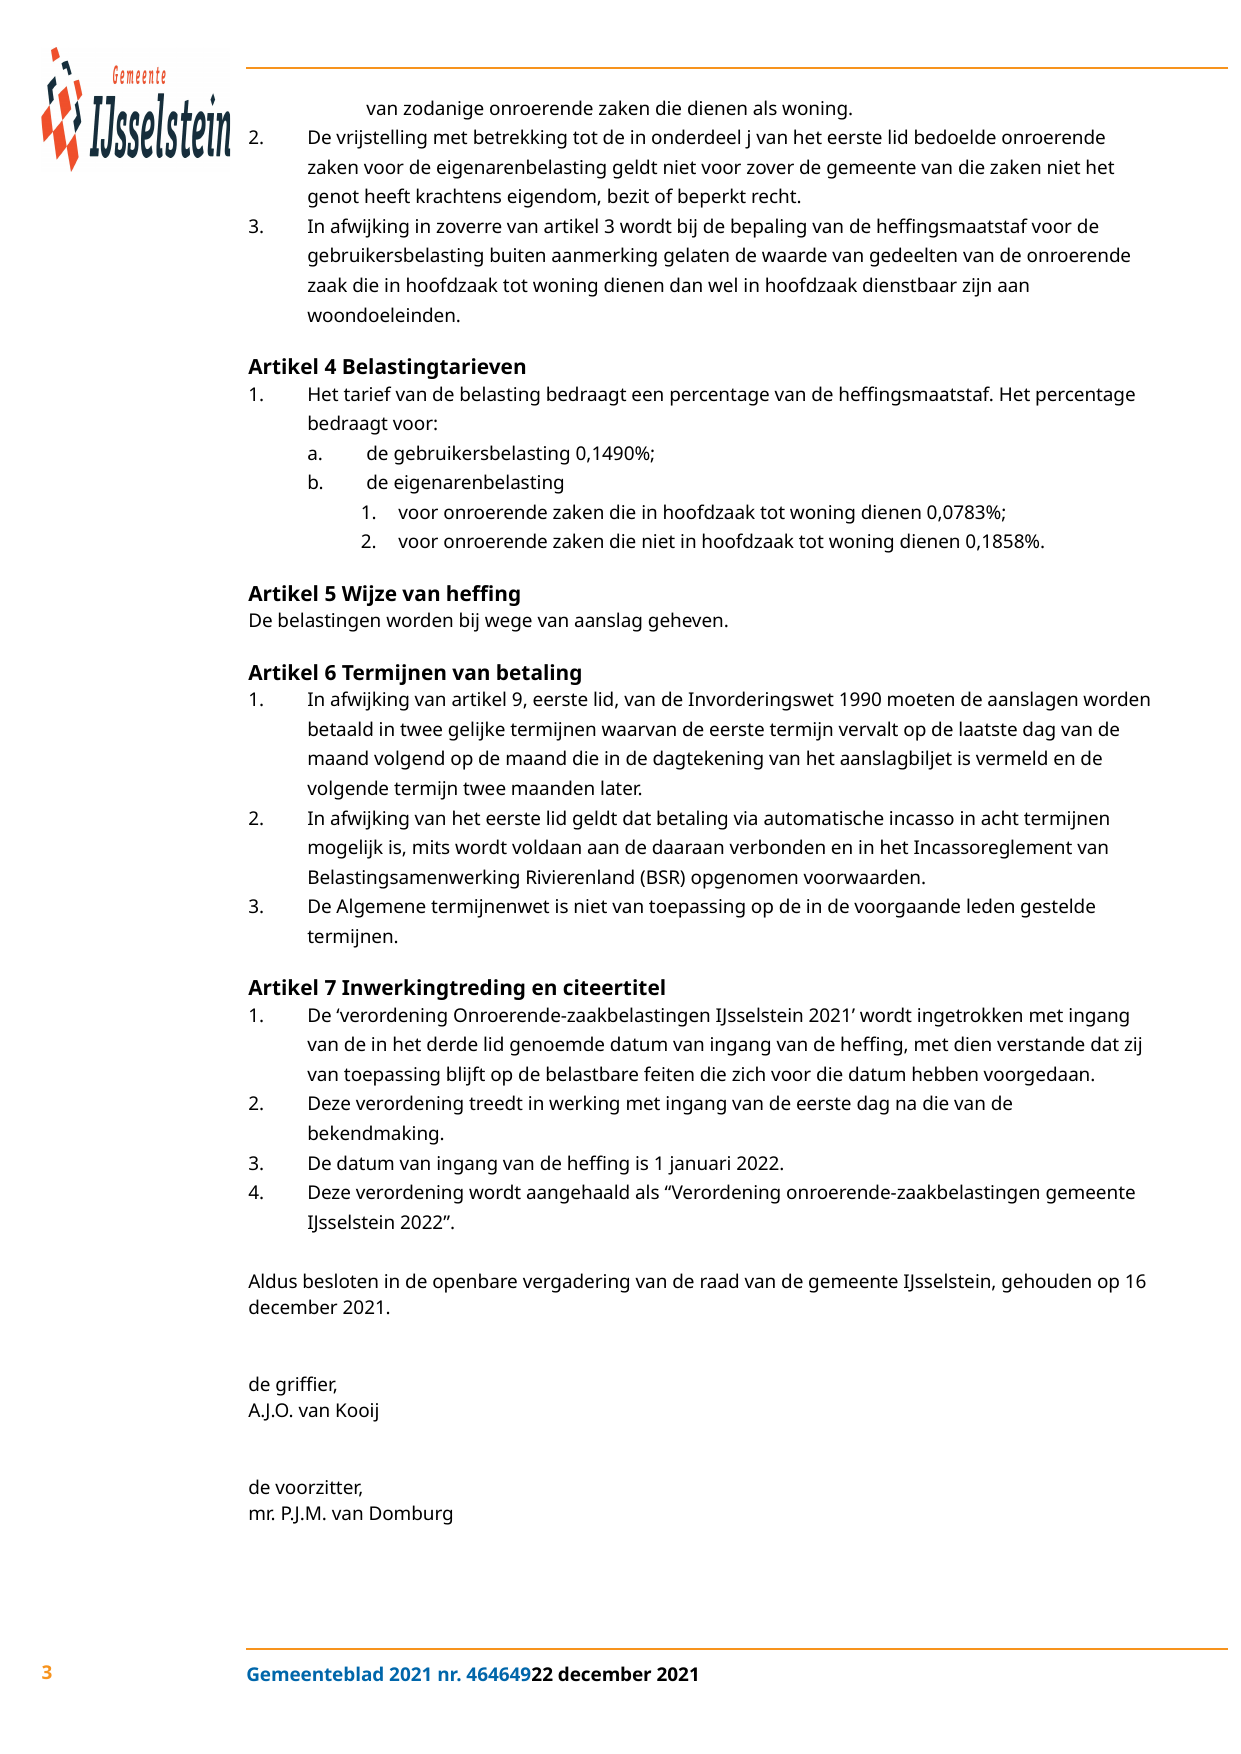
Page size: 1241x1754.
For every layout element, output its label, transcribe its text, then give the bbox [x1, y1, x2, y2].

text A.J.O. van Kooij [248, 1397, 1152, 1422]
text Artikel 4 Belastingtarieven [248, 352, 1152, 381]
list de eigenarenbelasting [307, 469, 1152, 495]
text Artikel 6 Termijnen van betaling [248, 658, 1152, 686]
list In afwijking in zoverre van artikel 3 wordt bij de bepaling van de heffingsmaatstaf voor de gebruikersbelasting buiten aanmerking gelaten de waarde van gedeelten van de onroerende zaak die in hoofdzaak tot woning dienen dan wel in hoofdzaak dienstbaar zijn aan woondoeleinden. [248, 213, 1152, 328]
list Deze verordening treedt in werking met ingang van de eerste dag na die van de bekendmaking. [248, 1091, 1152, 1146]
list voor onroerende zaken die niet in hoofdzaak tot woning dienen 0,1858%. [361, 529, 1152, 554]
list In afwijking van het eerste lid geldt dat betaling via automatische incasso in acht termijnen mogelijk is, mits wordt voldaan aan de daaraan verbonden en in het Incassoreglement van Belastingsamenwerking Rivierenland (BSR) opgenomen voorwaarden. [248, 805, 1152, 889]
text de griffier, [248, 1371, 1152, 1397]
list In afwijking van artikel 9, eerste lid, van de Invorderingswet 1990 moeten de aanslagen worden betaald in twee gelijke termijnen waarvan de eerste termijn vervalt op de laatste dag van de maand volgend op de maand die in de dagtekening van het aanslagbiljet is vermeld en de volgende termijn twee maanden later. [248, 686, 1152, 801]
text De belastingen worden bij wege van aanslag geheven. [248, 607, 1152, 633]
list De ‘verordening Onroerende-zaakbelastingen IJsselstein 2021’ wordt ingetrokken met ingang van de in het derde lid genoemde datum van ingang van de heffing, met dien verstande dat zij van toepassing blijft op de belastbare feiten die zich voor die datum hebben voorgedaan. [248, 1002, 1152, 1087]
text Artikel 7 Inwerkingtreding en citeertitel [248, 973, 1152, 1002]
list van zodanige onroerende zaken die dienen als woning. [307, 95, 1152, 121]
list De Algemene termijnenwet is niet van toepassing op de in de voorgaande leden gestelde termijnen. [248, 893, 1152, 949]
list Het tarief van de belasting bedraagt een percentage van de heffingsmaatstaf. Het percentage bedraagt voor: [248, 381, 1152, 436]
list Deze verordening wordt aangehaald als “Verordening onroerende-zaakbelastingen gemeente IJsselstein 2022”. [248, 1179, 1152, 1235]
text Aldus besloten in de openbare vergadering van de raad van de gemeente IJsselstein, gehouden op 16 december 2021. [248, 1268, 1152, 1319]
text de voorzitter, [248, 1474, 1152, 1500]
list de gebruikersbelasting 0,1490%; [307, 440, 1152, 466]
list De datum van ingang van de heffing is 1 januari 2022. [248, 1150, 1152, 1176]
list De vrijstelling met betrekking tot de in onderdeel j van het eerste lid bedoelde onroerende zaken voor de eigenarenbelasting geldt niet voor zover de gemeente van die zaken niet het genot heeft krachtens eigendom, bezit of beperkt recht. [248, 124, 1152, 209]
text mr. P.J.M. van Domburg [248, 1500, 1152, 1525]
text Artikel 5 Wijze van heffing [248, 579, 1152, 607]
list voor onroerende zaken die in hoofdzaak tot woning dienen 0,0783%; [361, 499, 1152, 525]
picture [41, 47, 231, 172]
